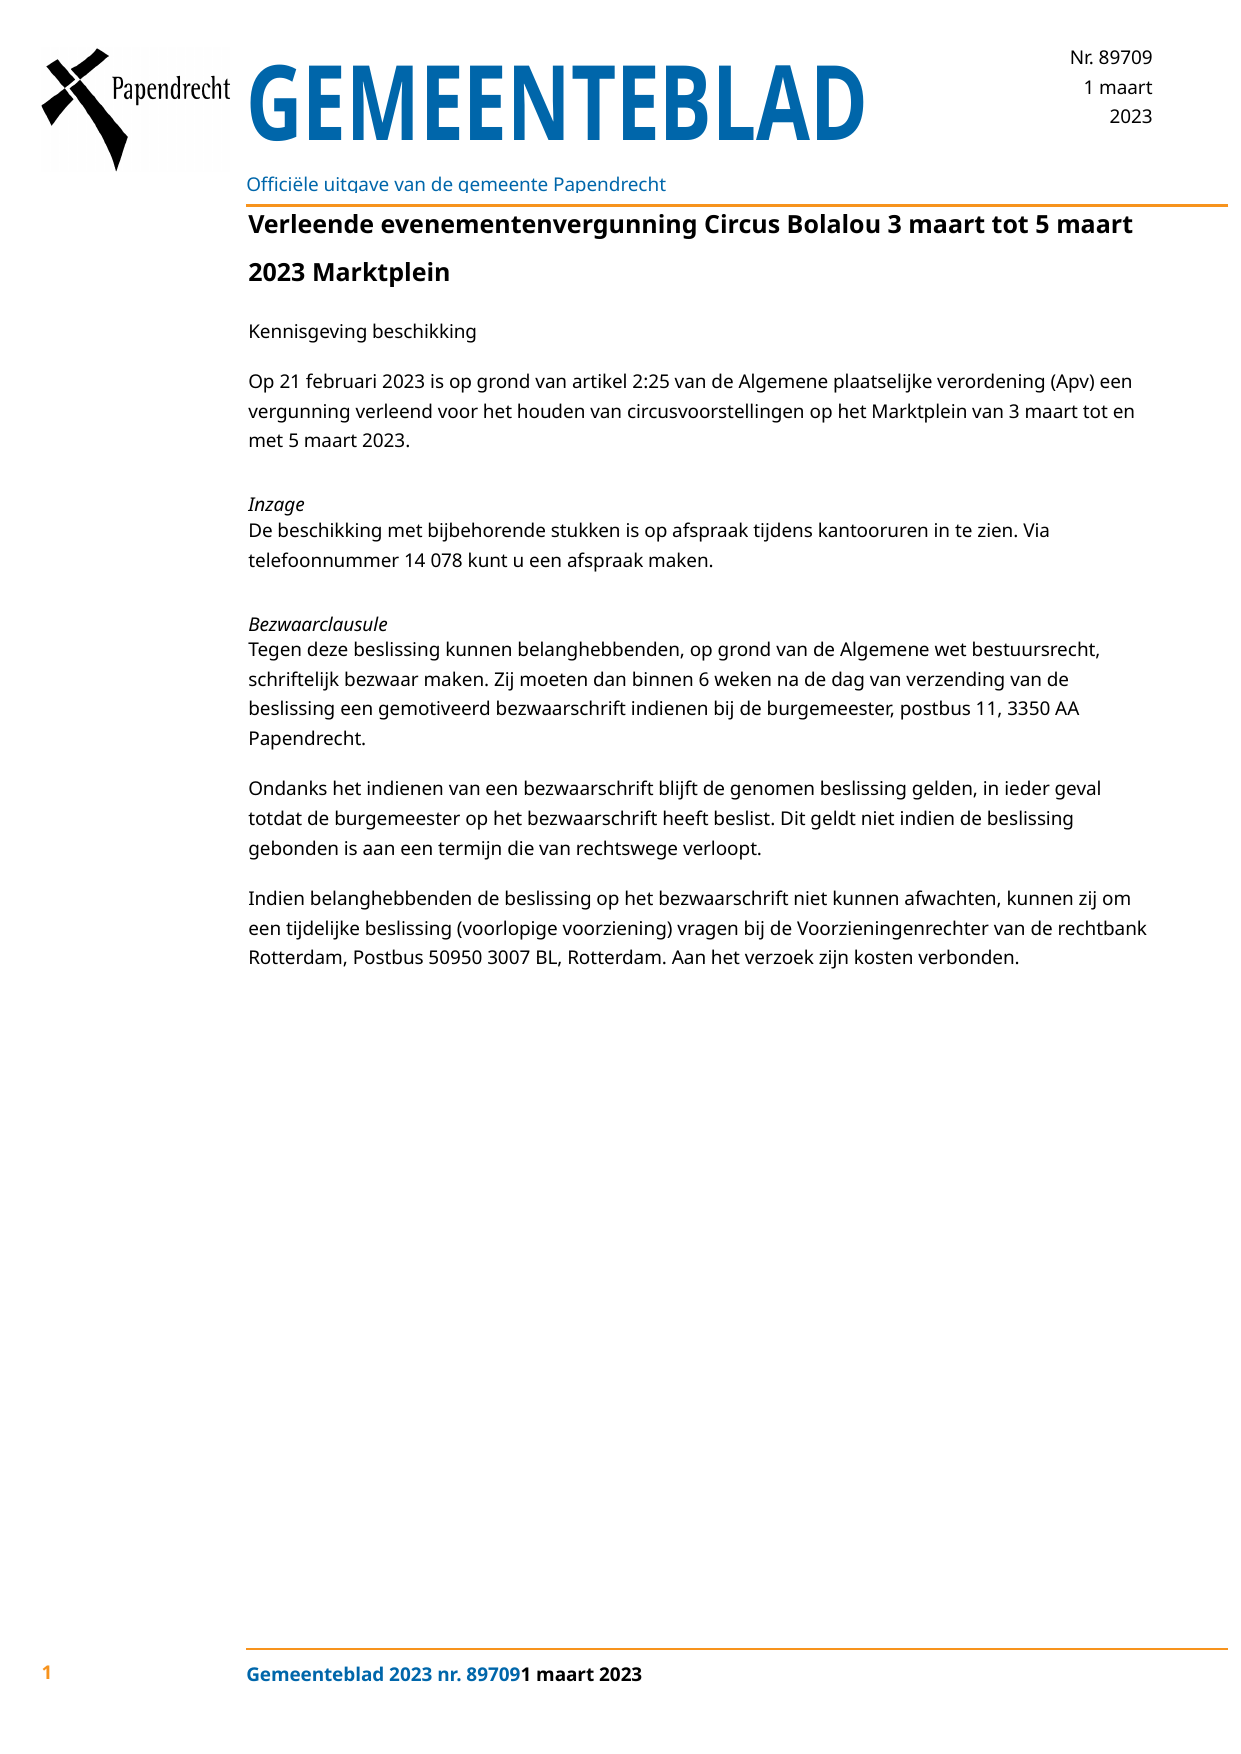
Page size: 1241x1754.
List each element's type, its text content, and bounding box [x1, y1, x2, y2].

text Bezwaarclausule [248, 611, 1152, 636]
text Tegen deze beslissing kunnen belanghebbenden, op grond van de Algemene wet bestuursrecht, schriftelijk bezwaar maken. Zij moeten dan binnen 6 weken na de dag van verzending van de beslissing een gemotiveerd bezwaarschrift indienen bij de burgemeester, postbus 11, 3350 AA Papendrecht. [248, 636, 1152, 751]
text Kennisgeving beschikking [248, 318, 1152, 344]
text Op 21 februari 2023 is op grond van artikel 2:25 van de Algemene plaatselijke verordening (Apv) een vergunning verleend voor het houden van circusvoorstellingen op het Marktplein van 3 maart tot en met 5 maart 2023. [248, 368, 1152, 453]
text Inzage [248, 491, 1152, 517]
text Ondanks het indienen van een bezwaarschrift blijft de genomen beslissing gelden, in ieder geval totdat de burgemeester op het bezwaarschrift heeft beslist. Dit geldt niet indien de beslissing gebonden is aan een termijn die van rechtswege verloopt. [248, 776, 1152, 861]
text Indien belanghebbenden de beslissing op het bezwaarschrift niet kunnen afwachten, kunnen zij om een tijdelijke beslissing (voorlopige voorziening) vragen bij de Voorzieningenrechter van de rechtbank Rotterdam, Postbus 50950 3007 BL, Rotterdam. Aan het verzoek zijn kosten verbonden. [248, 885, 1152, 970]
picture [41, 47, 231, 172]
text Verleende evenementenvergunning Circus Bolalou 3 maart tot 5 maart 2023 Marktplein [248, 207, 1152, 288]
text De beschikking met bijbehorende stukken is op afspraak tijdens kantooruren in te zien. Via telefoonnummer 14 078 kunt u een afspraak maken. [248, 517, 1152, 572]
